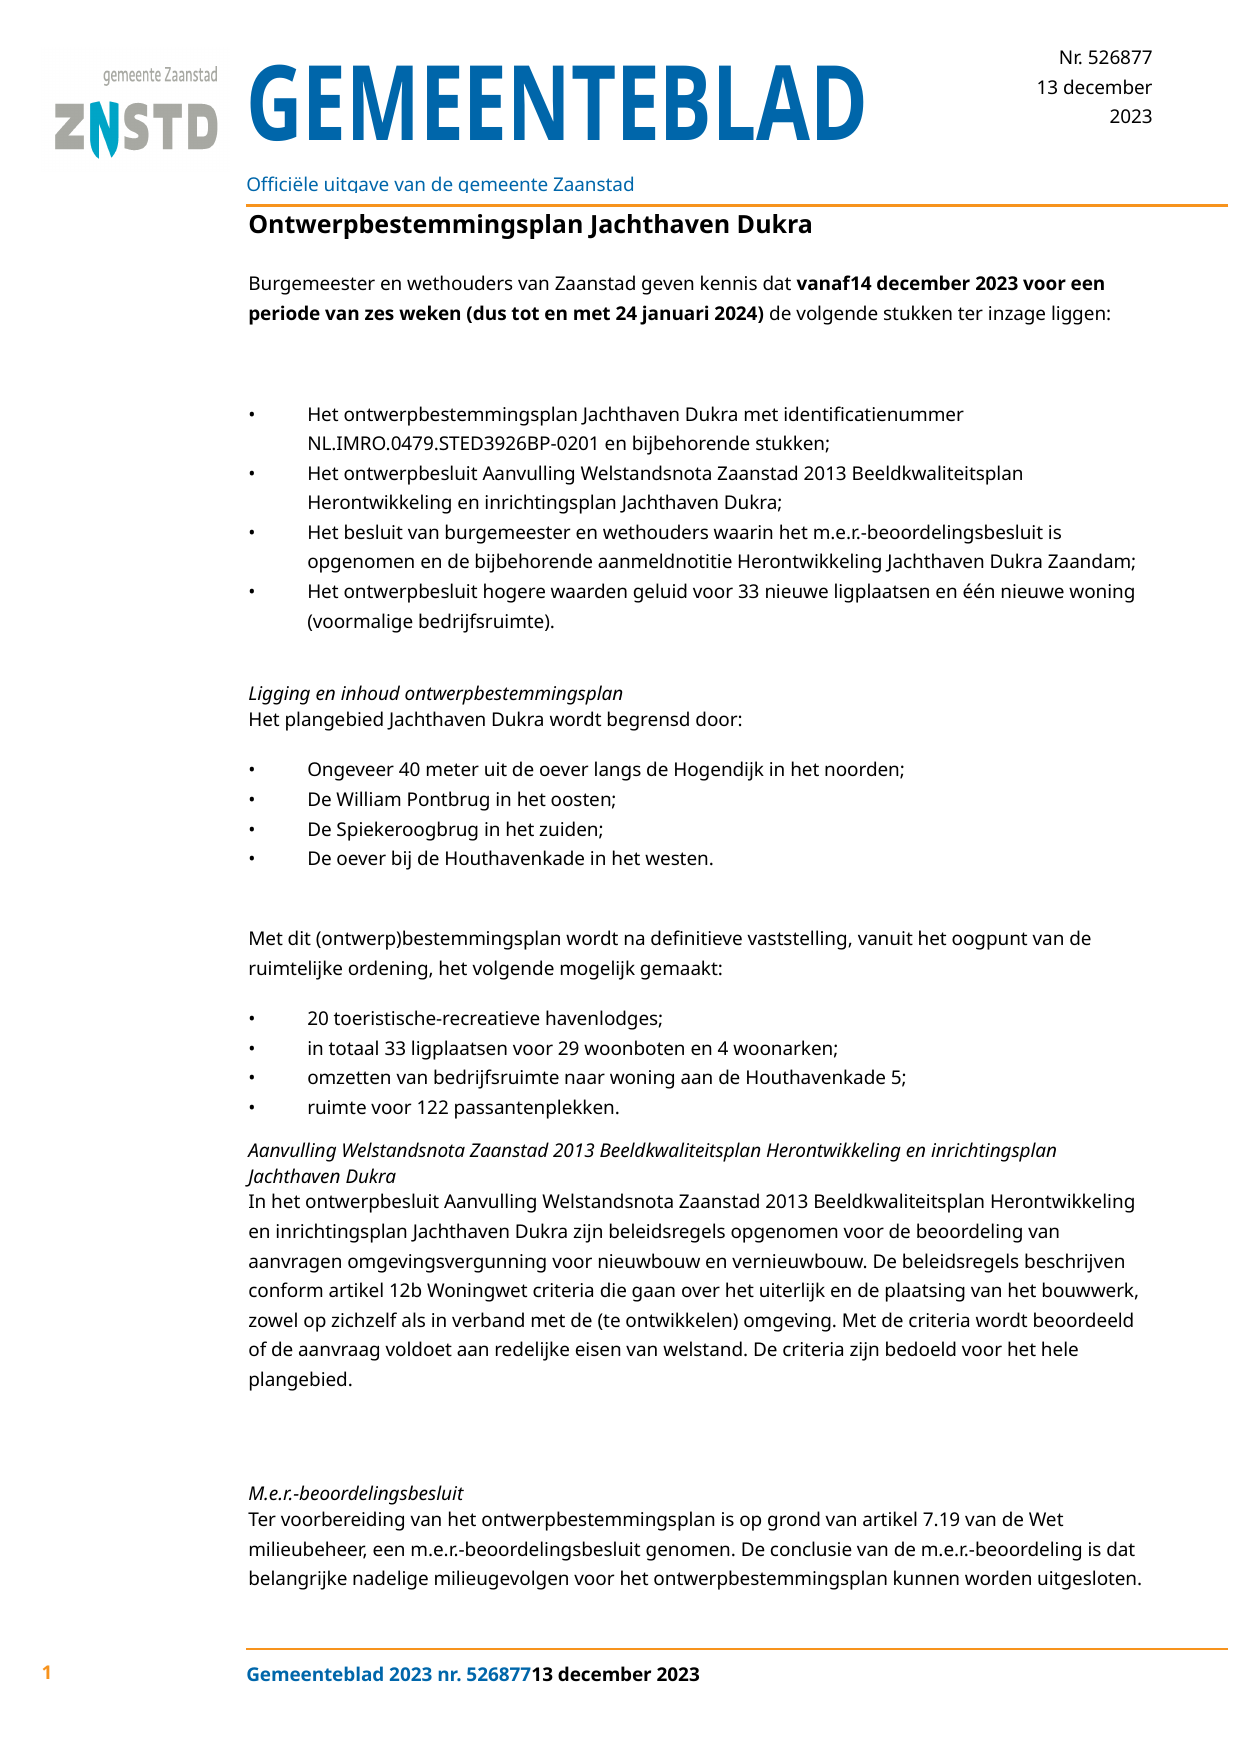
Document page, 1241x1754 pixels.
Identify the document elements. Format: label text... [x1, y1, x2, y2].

list De Spiekeroogbrug in het zuiden; [248, 816, 1152, 842]
text Ligging en inhoud ontwerpbestemmingsplan [248, 681, 1152, 706]
text Burgemeester en wethouders van Zaanstad geven kennis dat vanaf14 december 2023 voor een periode van zes weken (dus tot en met 24 januari 2024) de volgende stukken ter inzage liggen: [248, 270, 1152, 326]
list Het ontwerpbesluit hogere waarden geluid voor 33 nieuwe ligplaatsen en één nieuwe woning (voormalige bedrijfsruimte). [248, 578, 1152, 633]
text Het plangebied Jachthaven Dukra wordt begrensd door: [248, 706, 1152, 732]
picture [41, 47, 231, 172]
text In het ontwerpbesluit Aanvulling Welstandsnota Zaanstad 2013 Beeldkwaliteitsplan Herontwikkeling en inrichtingsplan Jachthaven Dukra zijn beleidsregels opgenomen voor de beoordeling van aanvragen omgevingsvergunning voor nieuwbouw en vernieuwbouw. De beleidsregels beschrijven conform artikel 12b Woningwet criteria die gaan over het uiterlijk en de plaatsing van het bouwwerk, zowel op zichzelf als in verband met de (te ontwikkelen) omgeving. Met de criteria wordt beoordeeld of de aanvraag voldoet aan redelijke eisen van welstand. De criteria zijn bedoeld voor het hele plangebied. [248, 1189, 1152, 1392]
list Ongeveer 40 meter uit de oever langs de Hogendijk in het noorden; [248, 757, 1152, 782]
list omzetten van bedrijfsruimte naar woning aan de Houthavenkade 5; [248, 1064, 1152, 1090]
list De William Pontbrug in het oosten; [248, 786, 1152, 812]
text Ontwerpbestemmingsplan Jachthaven Dukra [248, 207, 1152, 241]
list in totaal 33 ligplaatsen voor 29 woonboten en 4 woonarken; [248, 1035, 1152, 1061]
list De oever bij de Houthavenkade in het westen. [248, 845, 1152, 871]
text Met dit (ontwerp)bestemmingsplan wordt na definitieve vaststelling, vanuit het oogpunt van de ruimtelijke ordening, het volgende mogelijk gemaakt: [248, 925, 1152, 981]
list Het ontwerpbestemmingsplan Jachthaven Dukra met identificatienummer NL.IMRO.0479.STED3926BP-0201 en bijbehorende stukken; [248, 401, 1152, 456]
text M.e.r.-beoordelingsbesluit [248, 1481, 1152, 1506]
text Aanvulling Welstandsnota Zaanstad 2013 Beeldkwaliteitsplan Herontwikkeling en inrichtingsplan Jachthaven Dukra [248, 1137, 1152, 1189]
list 20 toeristische-recreatieve havenlodges; [248, 1005, 1152, 1031]
text Ter voorbereiding van het ontwerpbestemmingsplan is op grond van artikel 7.19 van de Wet milieubeheer, een m.e.r.-beoordelingsbesluit genomen. De conclusie van de m.e.r.-beoordeling is dat belangrijke nadelige milieugevolgen voor het ontwerpbestemmingsplan kunnen worden uitgesloten. [248, 1506, 1152, 1591]
list Het besluit van burgemeester en wethouders waarin het m.e.r.-beoordelingsbesluit is opgenomen en de bijbehorende aanmeldnotitie Herontwikkeling Jachthaven Dukra Zaandam; [248, 519, 1152, 574]
list Het ontwerpbesluit Aanvulling Welstandsnota Zaanstad 2013 Beeldkwaliteitsplan Herontwikkeling en inrichtingsplan Jachthaven Dukra; [248, 460, 1152, 515]
list ruimte voor 122 passantenplekken. [248, 1094, 1152, 1120]
